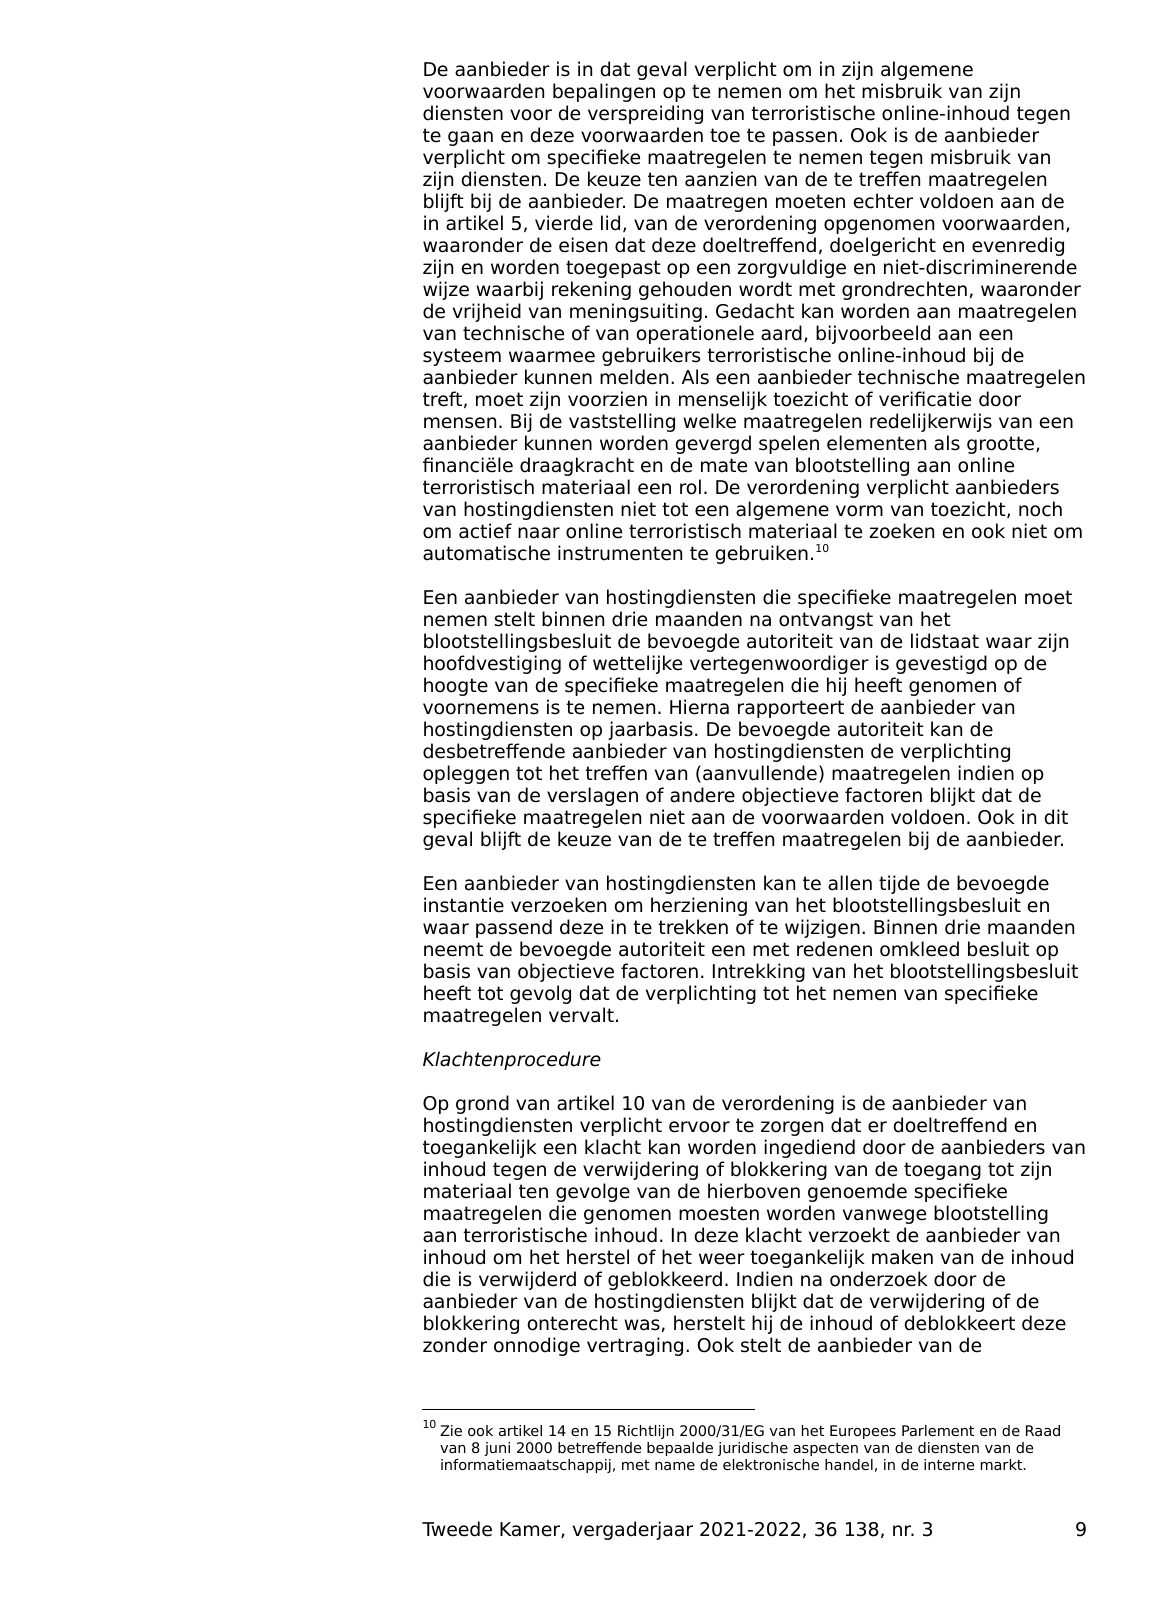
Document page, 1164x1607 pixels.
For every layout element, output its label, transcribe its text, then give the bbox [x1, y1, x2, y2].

text Een aanbieder van hostingdiensten die specifieke maatregelen moet nemen stelt binnen drie maanden na ontvangst van het blootstellingsbesluit de bevoegde autoriteit van de lidstaat waar zijn hoofdvestiging of wettelijke vertegenwoordiger is gevestigd op de hoogte van de specifieke maatregelen die hij heeft genomen of voornemens is te nemen. Hierna rapporteert de aanbieder van hostingdiensten op jaarbasis. De bevoegde autoriteit kan de desbetreffende aanbieder van hostingdiensten de verplichting opleggen tot het treffen van (aanvullende) maatregelen indien op basis van de verslagen of andere objectieve factoren blijkt dat de specifieke maatregelen niet aan de voorwaarden voldoen. Ook in dit geval blijft de keuze van de te treffen maatregelen bij de aanbieder. [422, 587, 1087, 851]
text Een aanbieder van hostingdiensten kan te allen tijde de bevoegde instantie verzoeken om herziening van het blootstellingsbesluit en waar passend deze in te trekken of te wijzigen. Binnen drie maanden neemt de bevoegde autoriteit een met redenen omkleed besluit op basis van objectieve factoren. Intrekking van het blootstellingsbesluit heeft tot gevolg dat de verplichting tot het nemen van specifieke maatregelen vervalt. [422, 873, 1087, 1027]
subtitle Klachtenprocedure [422, 1049, 1087, 1071]
text Zie ook artikel 14 en 15 Richtlijn 2000/31/EG van het Europees Parlement en de Raad van 8 juni 2000 betreffende bepaalde juridische aspecten van de diensten van de informatiemaatschappij, met name de elektronische handel, in de interne markt. [422, 1418, 1087, 1474]
text De aanbieder is in dat geval verplicht om in zijn algemene voorwaarden bepalingen op te nemen om het misbruik van zijn diensten voor de verspreiding van terroristische online-inhoud tegen te gaan en deze voorwaarden toe te passen. Ook is de aanbieder verplicht om specifieke maatregelen te nemen tegen misbruik van zijn diensten. De keuze ten aanzien van de te treffen maatregelen blijft bij de aanbieder. De maatregen moeten echter voldoen aan de in artikel 5, vierde lid, van de verordening opgenomen voorwaarden, waaronder de eisen dat deze doeltreffend, doelgericht en evenredig zijn en worden toegepast op een zorgvuldige en niet-discriminerende wijze waarbij rekening gehouden wordt met grondrechten, waaronder de vrijheid van meningsuiting. Gedacht kan worden aan maatregelen van technische of van operationele aard, bijvoorbeeld aan een systeem waarmee gebruikers terroristische online-inhoud bij de aanbieder kunnen melden. Als een aanbieder technische maatregelen treft, moet zijn voorzien in menselijk toezicht of verificatie door mensen. Bij de vaststelling welke maatregelen redelijkerwijs van een aanbieder kunnen worden gevergd spelen elementen als grootte, financiële draagkracht en de mate van blootstelling aan online terroristisch materiaal een rol. De verordening verplicht aanbieders van hostingdiensten niet tot een algemene vorm van toezicht, noch om actief naar online terroristisch materiaal te zoeken en ook niet om automatische instrumenten te gebruiken. [422, 59, 1087, 564]
text Op grond van artikel 10 van de verordening is de aanbieder van hostingdiensten verplicht ervoor te zorgen dat er doeltreffend en toegankelijk een klacht kan worden ingediend door de aanbieders van inhoud tegen de verwijdering of blokkering van de toegang tot zijn materiaal ten gevolge van de hierboven genoemde specifieke maatregelen die genomen moesten worden vanwege blootstelling aan terroristische inhoud. In deze klacht verzoekt de aanbieder van inhoud om het herstel of het weer toegankelijk maken van de inhoud die is verwijderd of geblokkeerd. Indien na onderzoek door de aanbieder van de hostingdiensten blijkt dat de verwijdering of de blokkering onterecht was, herstelt hij de inhoud of deblokkeert deze zonder onnodige vertraging. Ook stelt de aanbieder van de [422, 1093, 1087, 1357]
